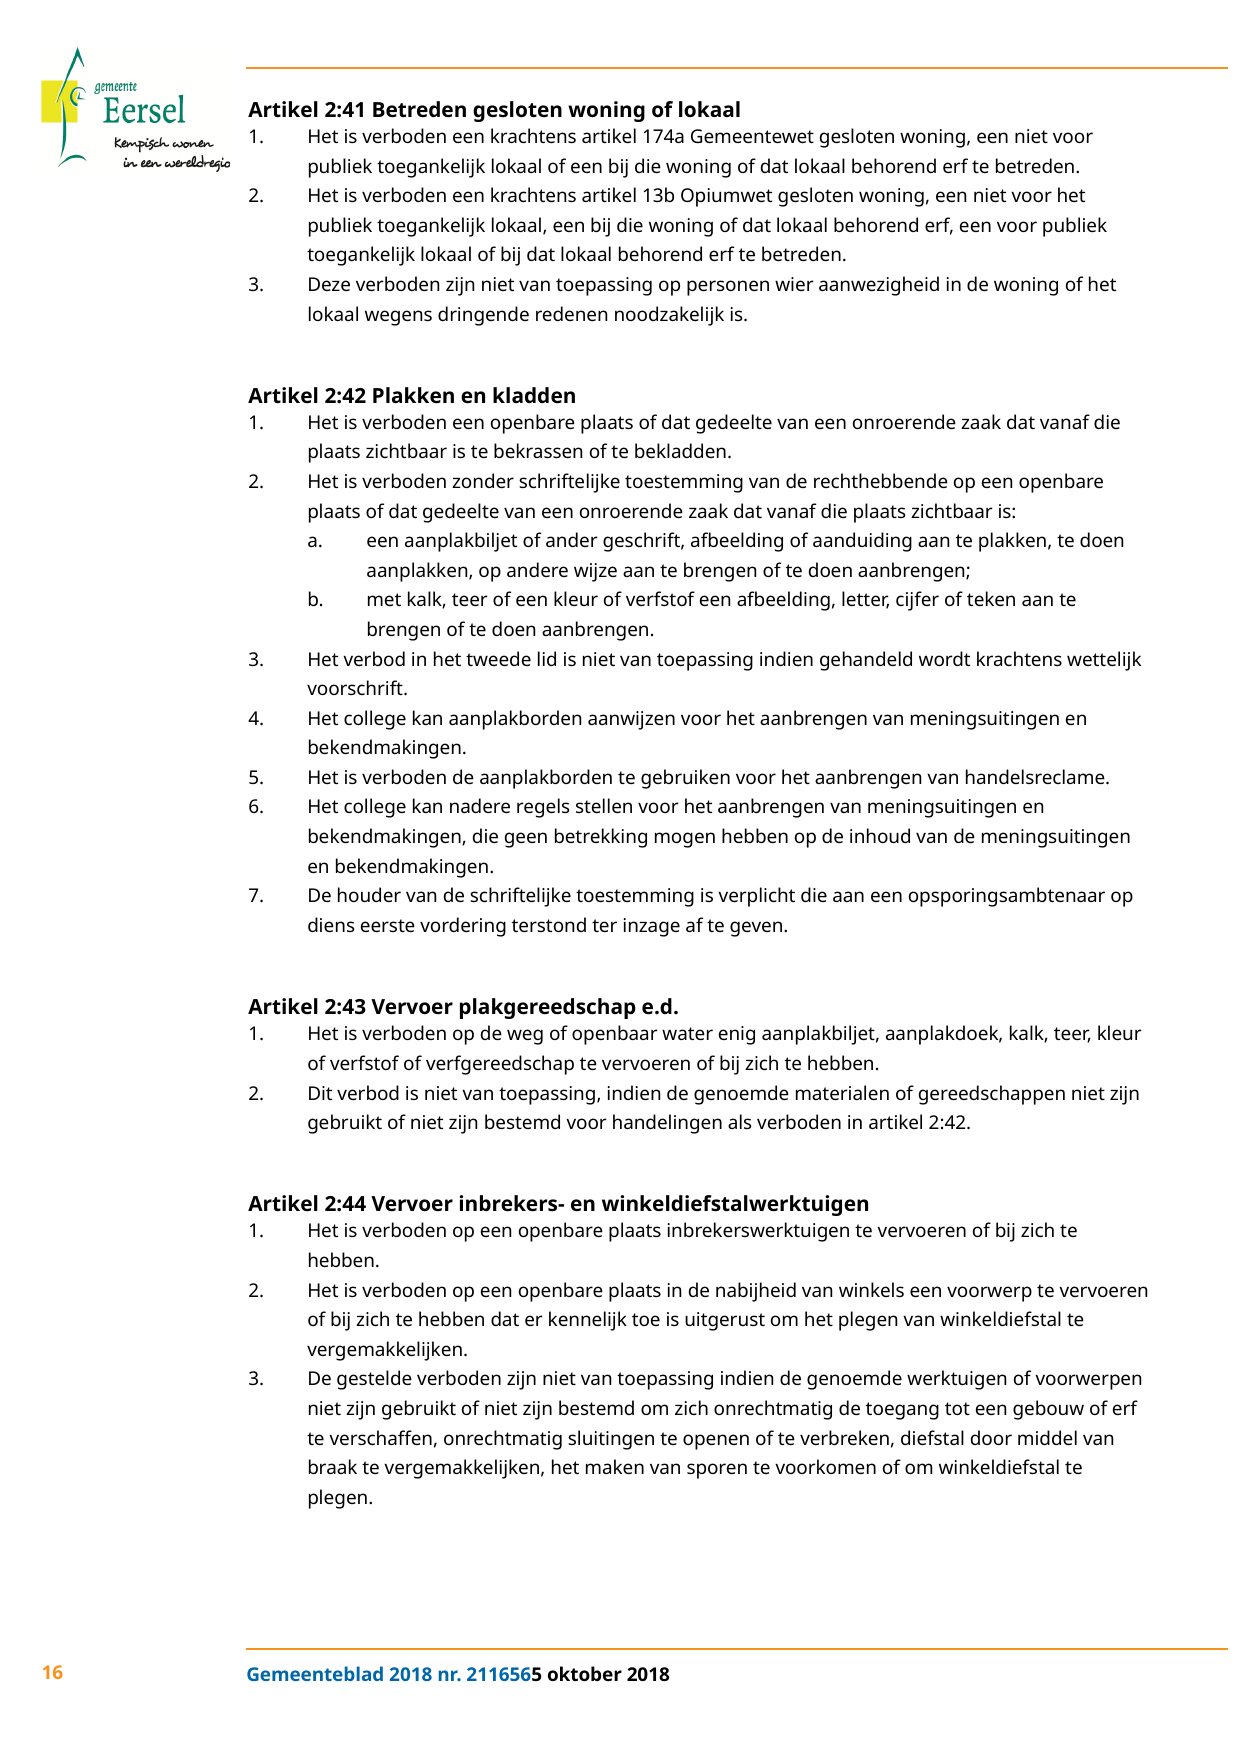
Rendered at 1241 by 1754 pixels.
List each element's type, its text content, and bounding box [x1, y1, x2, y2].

list Het is verboden een krachtens artikel 13b Opiumwet gesloten woning, een niet voor het publiek toegankelijk lokaal, een bij die woning of dat lokaal behorend erf, een voor publiek toegankelijk lokaal of bij dat lokaal behorend erf te betreden. [248, 182, 1152, 267]
list Het is verboden de aanplakborden te gebruiken voor het aanbrengen van handelsreclame. [248, 764, 1152, 790]
list Het college kan nadere regels stellen voor het aanbrengen van meningsuitingen en bekendmakingen, die geen betrekking mogen hebben op de inhoud van de meningsuitingen en bekendmakingen. [248, 794, 1152, 879]
list een aanplakbiljet of ander geschrift, afbeelding of aanduiding aan te plakken, te doen aanplakken, op andere wijze aan te brengen of te doen aanbrengen; [307, 527, 1152, 583]
list met kalk, teer of een kleur of verfstof een afbeelding, letter, cijfer of teken aan te brengen of te doen aanbrengen. [307, 587, 1152, 642]
list Het is verboden op de weg of openbaar water enig aanplakbiljet, aanplakdoek, kalk, teer, kleur of verfstof of verfgereedschap te vervoeren of bij zich te hebben. [248, 1021, 1152, 1076]
list Het college kan aanplakborden aanwijzen voor het aanbrengen van meningsuitingen en bekendmakingen. [248, 705, 1152, 760]
text Artikel 2:43 Vervoer plakgereedschap e.d. [248, 992, 1152, 1021]
list Het is verboden een openbare plaats of dat gedeelte van een onroerende zaak dat vanaf die plaats zichtbaar is te bekrassen of te bekladden. [248, 409, 1152, 464]
list Het is verboden op een openbare plaats in de nabijheid van winkels een voorwerp te vervoeren of bij zich te hebben dat er kennelijk toe is uitgerust om het plegen van winkeldiefstal te vergemakkelijken. [248, 1277, 1152, 1362]
list Het is verboden een krachtens artikel 174a Gemeentewet gesloten woning, een niet voor publiek toegankelijk lokaal of een bij die woning of dat lokaal behorend erf te betreden. [248, 123, 1152, 178]
list Dit verbod is niet van toepassing, indien de genoemde materialen of gereedschappen niet zijn gebruikt of niet zijn bestemd voor handelingen als verboden in artikel 2:42. [248, 1080, 1152, 1135]
list Deze verboden zijn niet van toepassing op personen wier aanwezigheid in de woning of het lokaal wegens dringende redenen noodzakelijk is. [248, 271, 1152, 326]
list De houder van de schriftelijke toestemming is verplicht die aan een opsporingsambtenaar op diens eerste vordering terstond ter inzage af te geven. [248, 882, 1152, 938]
text Artikel 2:44 Vervoer inbrekers- en winkeldiefstalwerktuigen [248, 1189, 1152, 1218]
list Het is verboden op een openbare plaats inbrekerswerktuigen te vervoeren of bij zich te hebben. [248, 1218, 1152, 1273]
picture [41, 47, 231, 172]
list De gestelde verboden zijn niet van toepassing indien de genoemde werktuigen of voorwerpen niet zijn gebruikt of niet zijn bestemd om zich onrechtmatig de toegang tot een gebouw of erf te verschaffen, onrechtmatig sluitingen te openen of te verbreken, diefstal door middel van braak te vergemakkelijken, het maken van sporen te voorkomen of om winkeldiefstal te plegen. [248, 1366, 1152, 1510]
list Het verbod in het tweede lid is niet van toepassing indien gehandeld wordt krachtens wettelijk voorschrift. [248, 646, 1152, 701]
list Het is verboden zonder schriftelijke toestemming van de rechthebbende op een openbare plaats of dat gedeelte van een onroerende zaak dat vanaf die plaats zichtbaar is: [248, 468, 1152, 524]
text Artikel 2:42 Plakken en kladden [248, 381, 1152, 409]
text Artikel 2:41 Betreden gesloten woning of lokaal [248, 95, 1152, 123]
